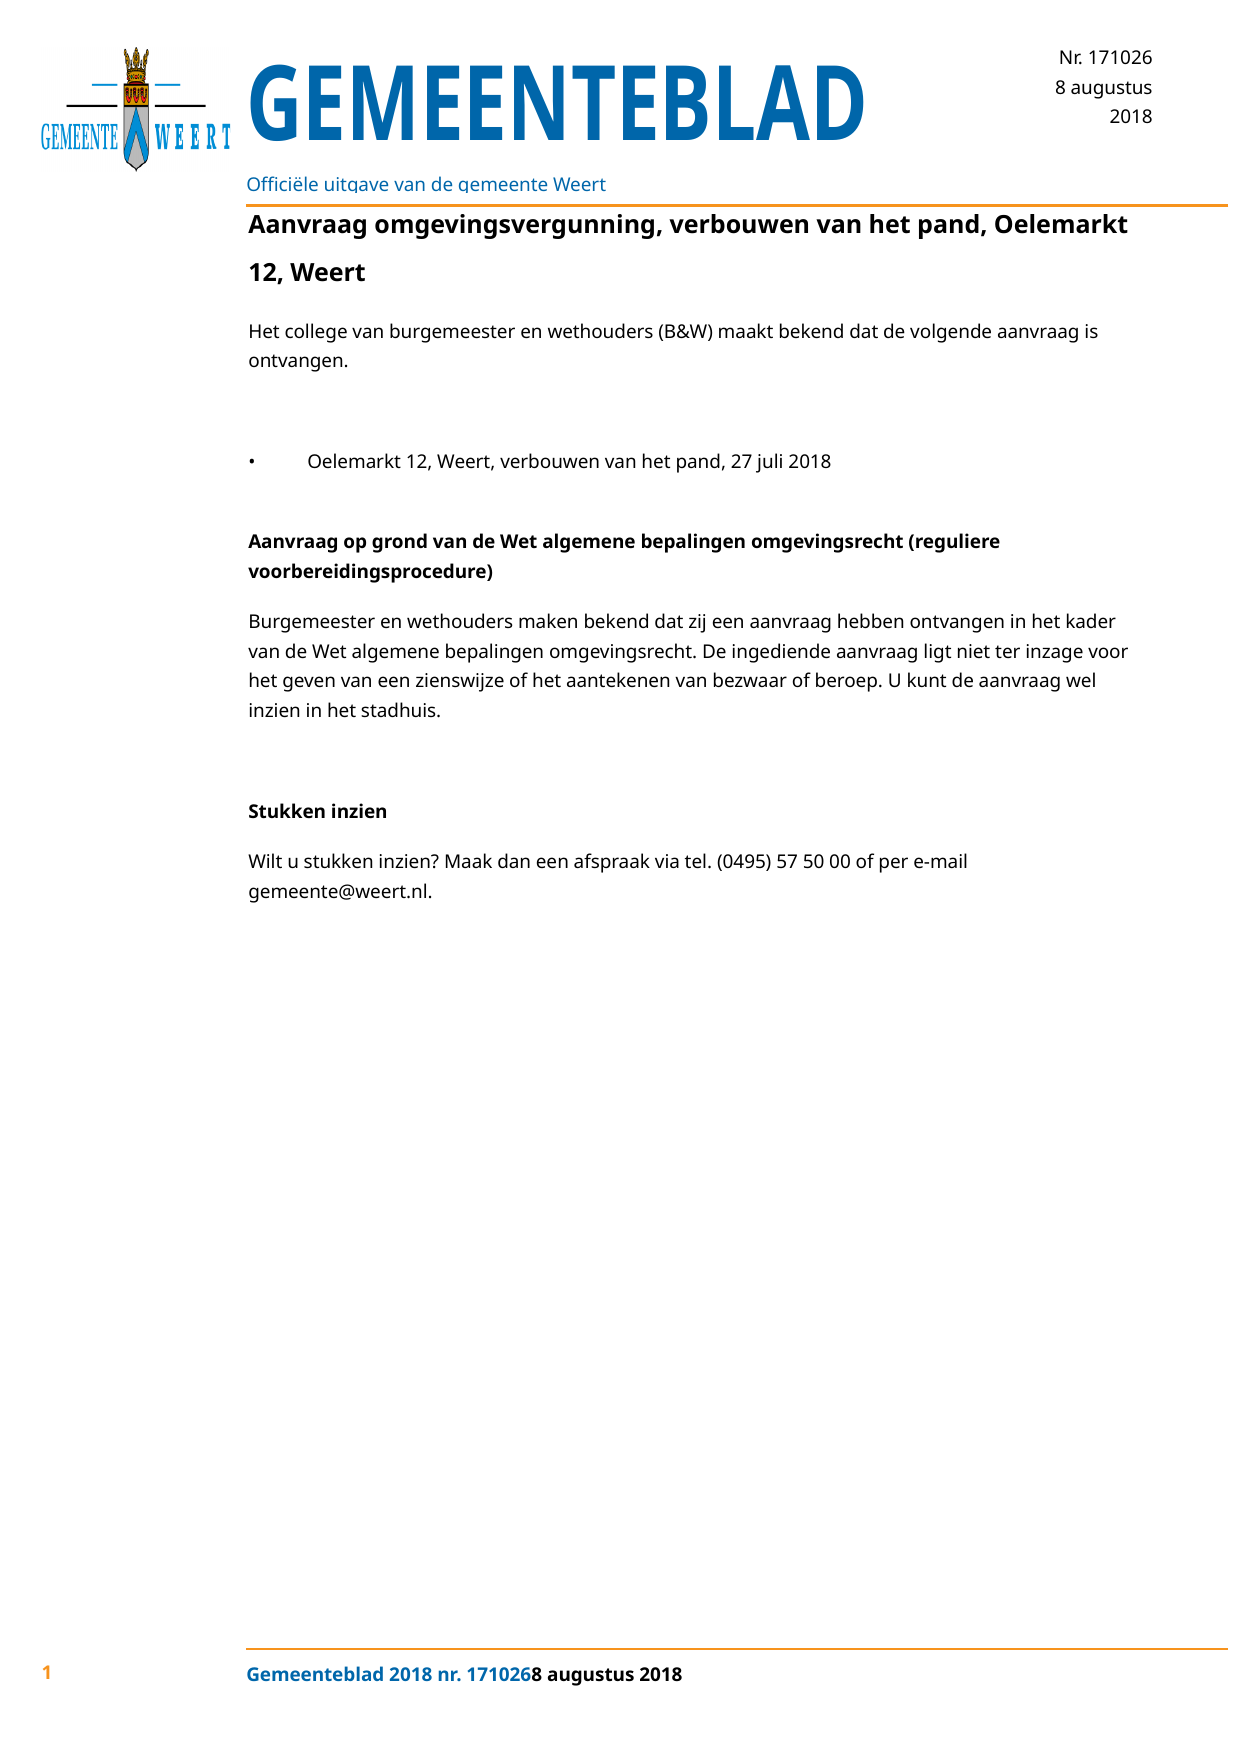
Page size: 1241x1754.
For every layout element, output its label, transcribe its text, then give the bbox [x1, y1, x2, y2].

text Stukken inzien [248, 798, 1152, 824]
picture [41, 47, 231, 172]
list Oelemarkt 12, Weert, verbouwen van het pand, 27 juli 2018 [248, 448, 1152, 474]
text Burgemeester en wethouders maken bekend dat zij een aanvraag hebben ontvangen in het kader van de Wet algemene bepalingen omgevingsrecht. De ingediende aanvraag ligt niet ter inzage voor het geven van een zienswijze of het aantekenen van bezwaar of beroep. U kunt de aanvraag wel inzien in het stadhuis. [248, 608, 1152, 723]
text Het college van burgemeester en wethouders (B&W) maakt bekend dat de volgende aanvraag is ontvangen. [248, 318, 1152, 373]
text Aanvraag op grond van de Wet algemene bepalingen omgevingsrecht (reguliere voorbereidingsprocedure) [248, 528, 1152, 584]
text Aanvraag omgevingsvergunning, verbouwen van het pand, Oelemarkt 12, Weert [248, 207, 1152, 288]
text Wilt u stukken inzien? Maak dan een afspraak via tel. (0495) 57 50 00 of per e-mail gemeente@weert.nl. [248, 848, 1152, 904]
